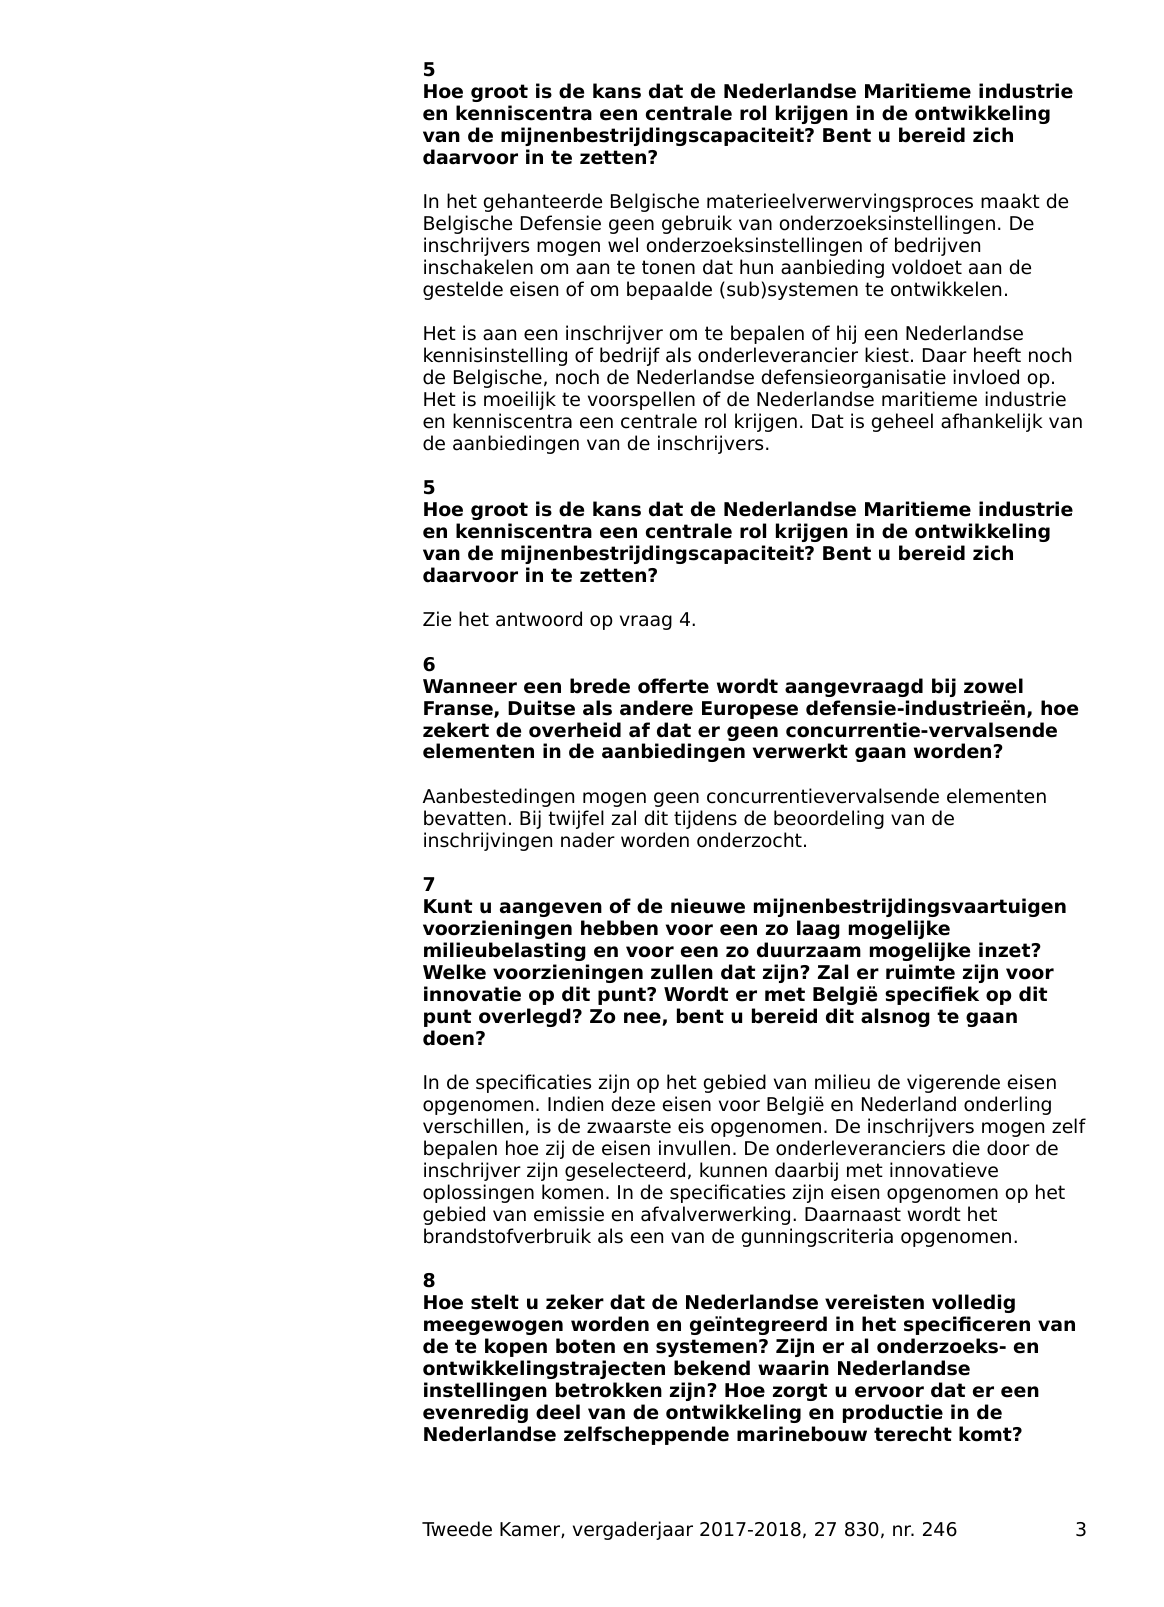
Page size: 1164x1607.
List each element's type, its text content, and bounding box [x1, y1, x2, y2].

text Kunt u aangeven of de nieuwe mijnenbestrijdingsvaartuigen voorzieningen hebben voor een zo laag mogelijke milieubelasting en voor een zo duurzaam mogelijke inzet? Welke voorzieningen zullen dat zijn? Zal er ruimte zijn voor innovatie op dit punt? Wordt er met België specifiek op dit punt overlegd? Zo nee, bent u bereid dit alsnog te gaan doen? [422, 896, 1087, 1049]
text Wanneer een brede offerte wordt aangevraagd bij zowel Franse, Duitse als andere Europese defensie-industrieën, hoe zekert de overheid af dat er geen concurrentie-vervalsende elementen in de aanbiedingen verwerkt gaan worden? [422, 676, 1087, 763]
text Het is aan een inschrijver om te bepalen of hij een Nederlandse kennisinstelling of bedrijf als onderleverancier kiest. Daar heeft noch de Belgische, noch de Nederlandse defensieorganisatie invloed op. Het is moeilijk te voorspellen of de Nederlandse maritieme industrie en kenniscentra een centrale rol krijgen. Dat is geheel afhankelijk van de aanbiedingen van de inschrijvers. [422, 323, 1087, 455]
text Hoe groot is de kans dat de Nederlandse Maritieme industrie en kenniscentra een centrale rol krijgen in de ontwikkeling van de mijnenbestrijdingscapaciteit? Bent u bereid zich daarvoor in te zetten? [422, 499, 1087, 587]
text Hoe stelt u zeker dat de Nederlandse vereisten volledig meegewogen worden en geïntegreerd in het specificeren van de te kopen boten en systemen? Zijn er al onderzoeks- en ontwikkelingstrajecten bekend waarin Nederlandse instellingen betrokken zijn? Hoe zorgt u ervoor dat er een evenredig deel van de ontwikkeling en productie in de Nederlandse zelfscheppende marinebouw terecht komt? [422, 1292, 1087, 1446]
text In het gehanteerde Belgische materieelverwervingsproces maakt de Belgische Defensie geen gebruik van onderzoeksinstellingen. De inschrijvers mogen wel onderzoeksinstellingen of bedrijven inschakelen om aan te tonen dat hun aanbieding voldoet aan de gestelde eisen of om bepaalde (sub)systemen te ontwikkelen. [422, 191, 1087, 301]
text 6 [422, 653, 1087, 676]
text 5 [422, 59, 1087, 81]
text 8 [422, 1270, 1087, 1292]
text Hoe groot is de kans dat de Nederlandse Maritieme industrie en kenniscentra een centrale rol krijgen in de ontwikkeling van de mijnenbestrijdingscapaciteit? Bent u bereid zich daarvoor in te zetten? [422, 81, 1087, 169]
text 5 [422, 477, 1087, 499]
text 7 [422, 874, 1087, 896]
text Aanbestedingen mogen geen concurrentievervalsende elementen bevatten. Bij twijfel zal dit tijdens de beoordeling van de inschrijvingen nader worden onderzocht. [422, 786, 1087, 852]
text Zie het antwoord op vraag 4. [422, 609, 1087, 631]
text In de specificaties zijn op het gebied van milieu de vigerende eisen opgenomen. Indien deze eisen voor België en Nederland onderling verschillen, is de zwaarste eis opgenomen. De inschrijvers mogen zelf bepalen hoe zij de eisen invullen. De onderleveranciers die door de inschrijver zijn geselecteerd, kunnen daarbij met innovatieve oplossingen komen. In de specificaties zijn eisen opgenomen op het gebied van emissie en afvalverwerking. Daarnaast wordt het brandstofverbruik als een van de gunningscriteria opgenomen. [422, 1072, 1087, 1248]
